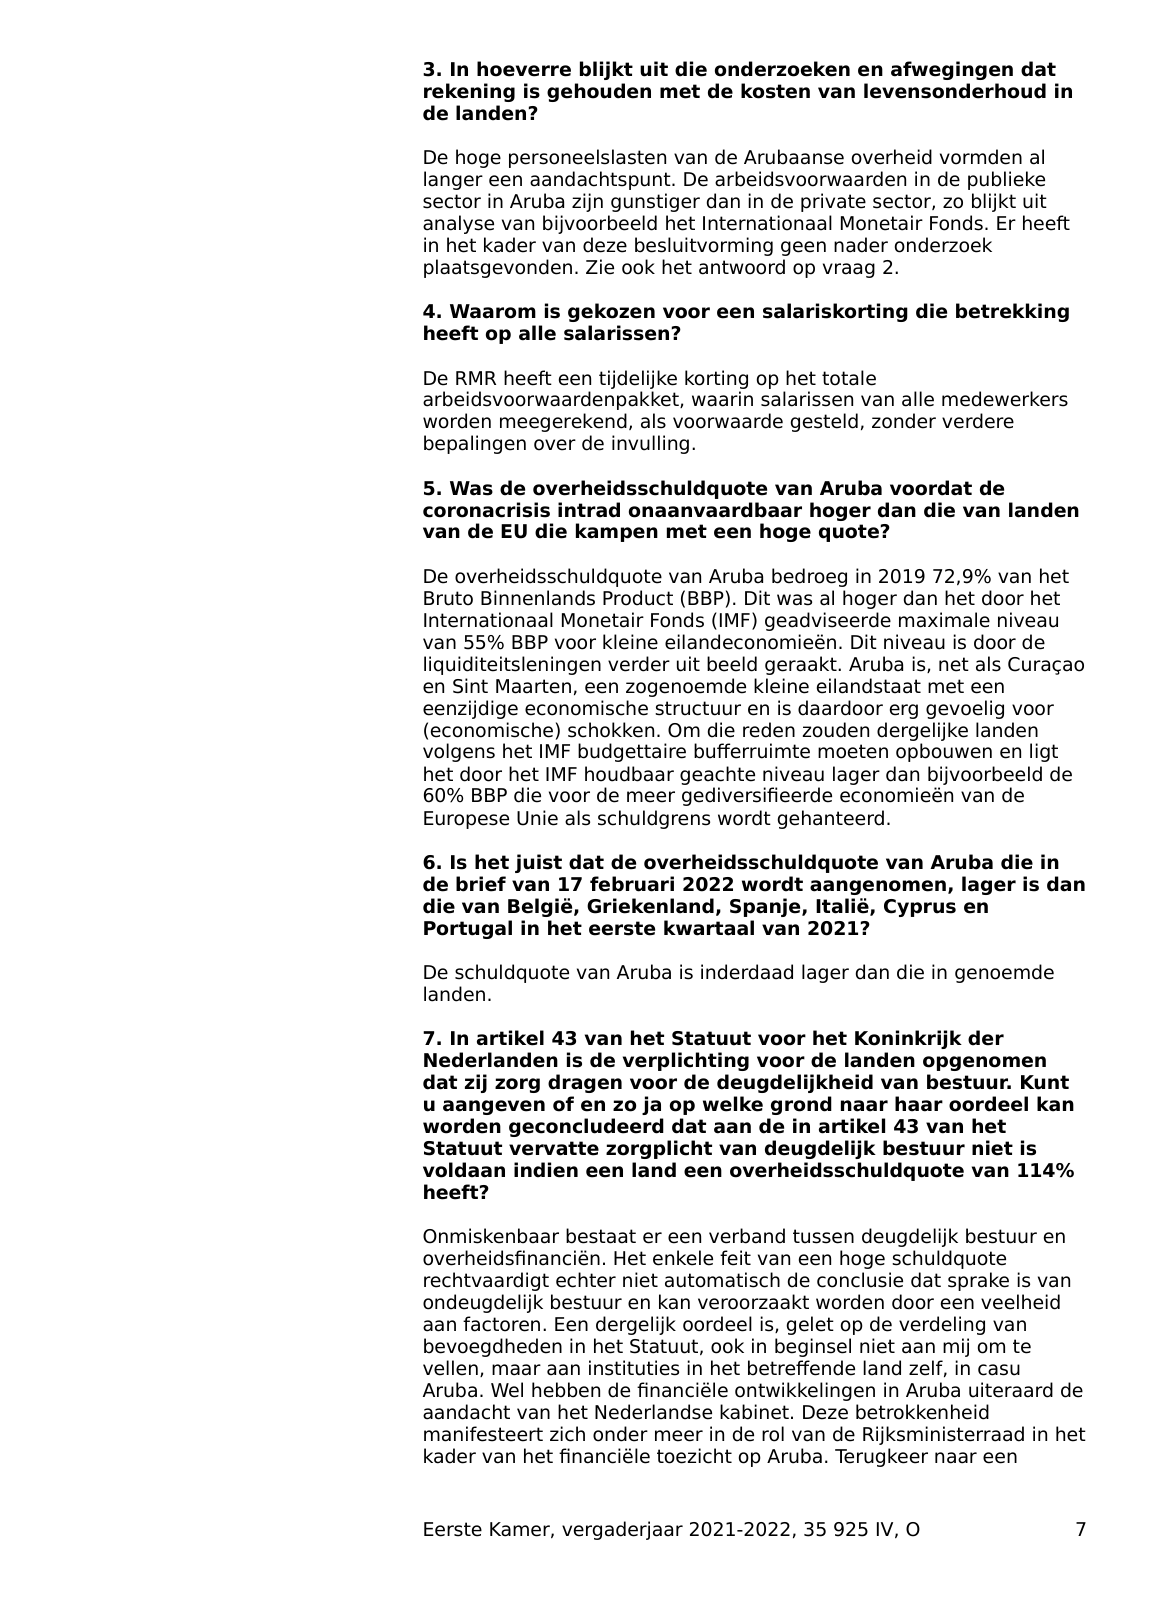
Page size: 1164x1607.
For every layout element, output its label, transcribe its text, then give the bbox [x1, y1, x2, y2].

text De overheidsschuldquote van Aruba bedroeg in 2019 72,9% van het Bruto Binnenlands Product (BBP). Dit was al hoger dan het door het Internationaal Monetair Fonds (IMF) geadviseerde maximale niveau van 55% BBP voor kleine eilandeconomieën. Dit niveau is door de liquiditeitsleningen verder uit beeld geraakt. Aruba is, net als Curaçao en Sint Maarten, een zogenoemde kleine eilandstaat met een eenzijdige economische structuur en is daardoor erg gevoelig voor (economische) schokken. Om die reden zouden dergelijke landen volgens het IMF budgettaire bufferruimte moeten opbouwen en ligt het door het IMF houdbaar geachte niveau lager dan bijvoorbeeld de 60% BBP die voor de meer gediversifieerde economieën van de Europese Unie als schuldgrens wordt gehanteerd. [422, 566, 1087, 829]
text De schuldquote van Aruba is inderdaad lager dan die in genoemde landen. [422, 962, 1087, 1006]
text 7. In artikel 43 van het Statuut voor het Koninkrijk der Nederlanden is de verplichting voor de landen opgenomen dat zij zorg dragen voor de deugdelijkheid van bestuur. Kunt u aangeven of en zo ja op welke grond naar haar oordeel kan worden geconcludeerd dat aan de in artikel 43 van het Statuut vervatte zorgplicht van deugdelijk bestuur niet is voldaan indien een land een overheidsschuldquote van 114% heeft? [422, 1028, 1087, 1204]
text 3. In hoeverre blijkt uit die onderzoeken en afwegingen dat rekening is gehouden met de kosten van levensonderhoud in de landen? [422, 59, 1087, 125]
text De hoge personeelslasten van de Arubaanse overheid vormden al langer een aandachtspunt. De arbeidsvoorwaarden in de publieke sector in Aruba zijn gunstiger dan in de private sector, zo blijkt uit analyse van bijvoorbeeld het Internationaal Monetair Fonds. Er heeft in het kader van deze besluitvorming geen nader onderzoek plaatsgevonden. Zie ook het antwoord op vraag 2. [422, 147, 1087, 279]
text 5. Was de overheidsschuldquote van Aruba voordat de coronacrisis intrad onaanvaardbaar hoger dan die van landen van de EU die kampen met een hoge quote? [422, 477, 1087, 543]
text 4. Waarom is gekozen voor een salariskorting die betrekking heeft op alle salarissen? [422, 301, 1087, 345]
text Onmiskenbaar bestaat er een verband tussen deugdelijk bestuur en overheidsfinanciën. Het enkele feit van een hoge schuldquote rechtvaardigt echter niet automatisch de conclusie dat sprake is van ondeugdelijk bestuur en kan veroorzaakt worden door een veelheid aan factoren. Een dergelijk oordeel is, gelet op de verdeling van bevoegdheden in het Statuut, ook in beginsel niet aan mij om te vellen, maar aan instituties in het betreffende land zelf, in casu Aruba. Wel hebben de financiële ontwikkelingen in Aruba uiteraard de aandacht van het Nederlandse kabinet. Deze betrokkenheid manifesteert zich onder meer in de rol van de Rijksministerraad in het kader van het financiële toezicht op Aruba. Terugkeer naar een [422, 1226, 1087, 1468]
text 6. Is het juist dat de overheidsschuldquote van Aruba die in de brief van 17 februari 2022 wordt aangenomen, lager is dan die van België, Griekenland, Spanje, Italië, Cyprus en Portugal in het eerste kwartaal van 2021? [422, 852, 1087, 939]
text De RMR heeft een tijdelijke korting op het totale arbeidsvoorwaardenpakket, waarin salarissen van alle medewerkers worden meegerekend, als voorwaarde gesteld, zonder verdere bepalingen over de invulling. [422, 367, 1087, 455]
